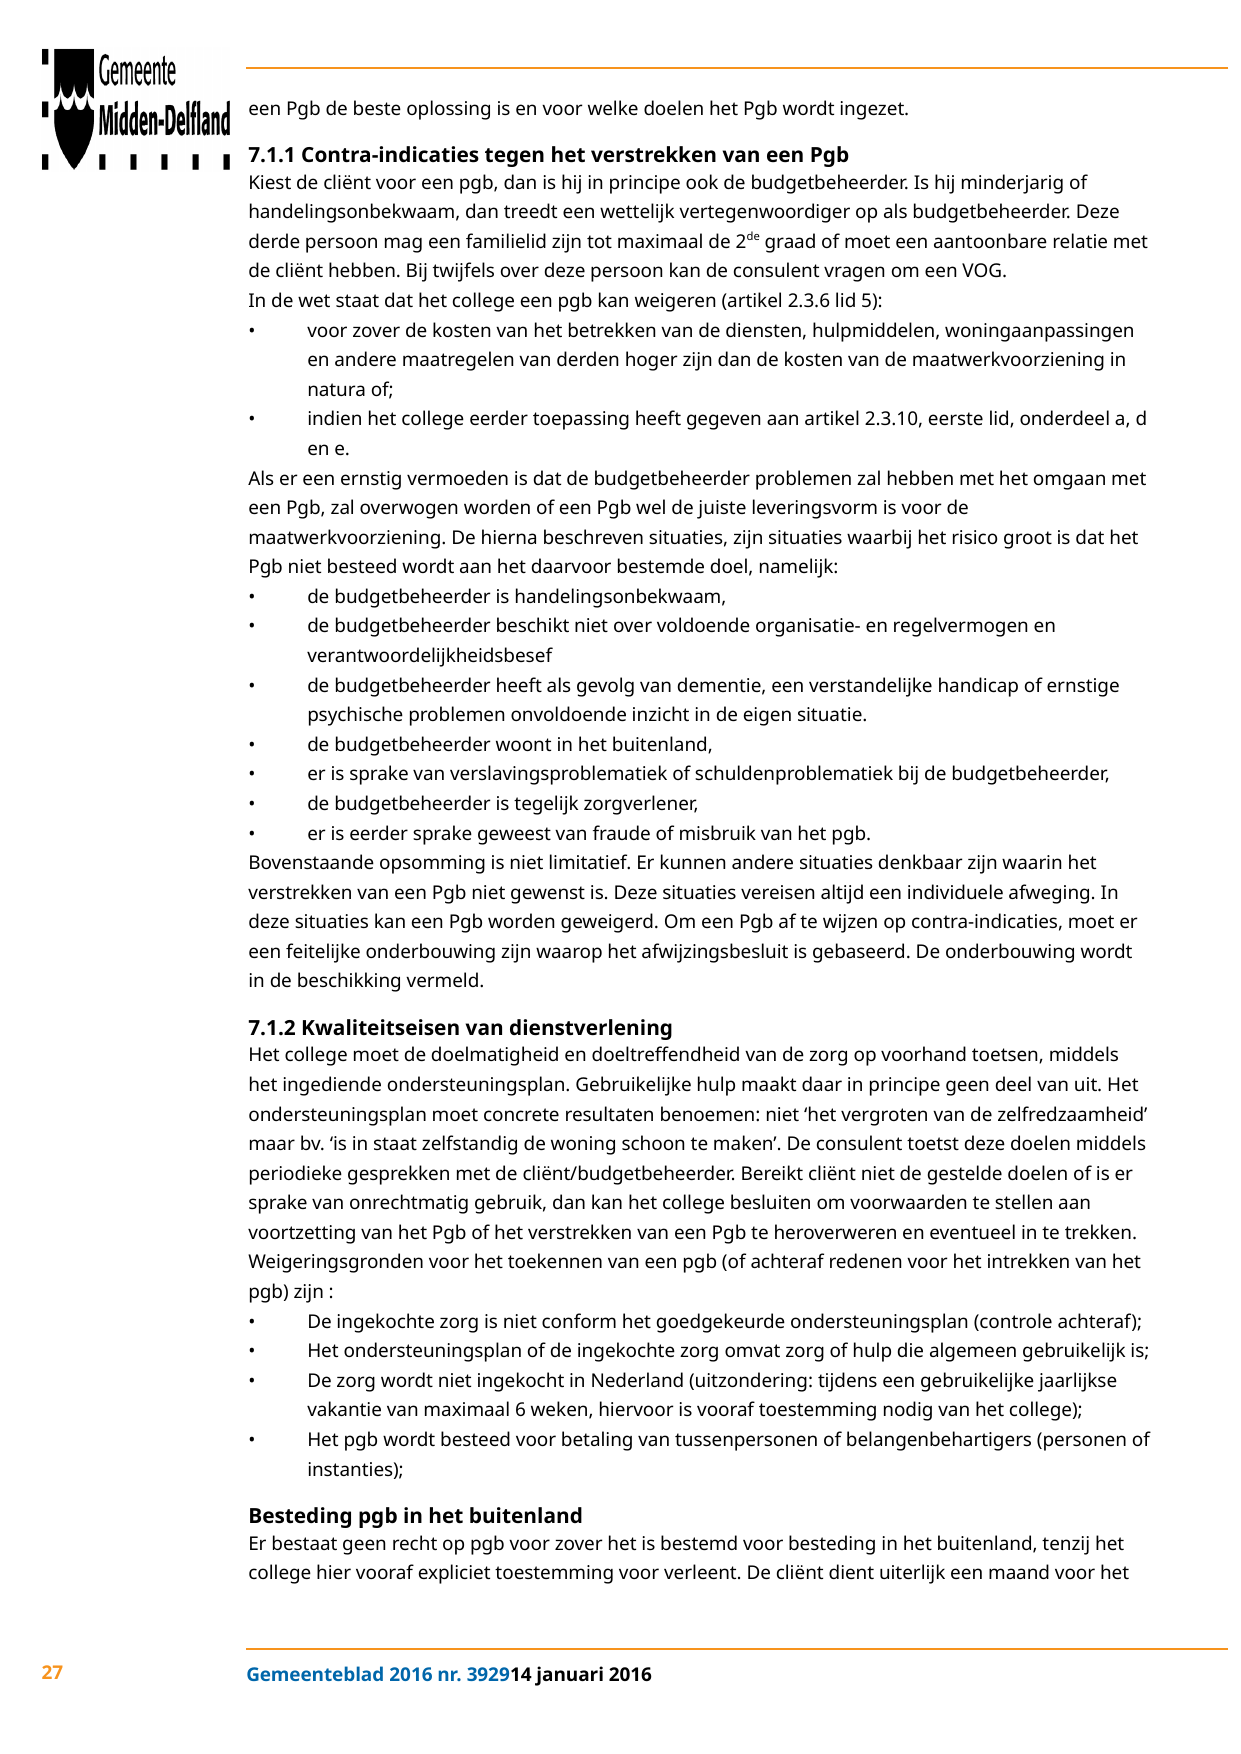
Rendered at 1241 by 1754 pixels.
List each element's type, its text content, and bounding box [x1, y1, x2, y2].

text 7.1.1 Contra-indicaties tegen het verstrekken van een Pgb [248, 140, 1152, 169]
text Als er een ernstig vermoeden is dat de budgetbeheerder problemen zal hebben met het omgaan met een Pgb, zal overwogen worden of een Pgb wel de juiste leveringsvorm is voor de maatwerkvoorziening. De hierna beschreven situaties, zijn situaties waarbij het risico groot is dat het Pgb niet besteed wordt aan het daarvoor bestemde doel, namelijk: [248, 465, 1152, 579]
list de budgetbeheerder is tegelijk zorgverlener, [248, 790, 1152, 816]
list Het pgb wordt besteed voor betaling van tussenpersonen of belangenbehartigers (personen of instanties); [248, 1426, 1152, 1482]
list voor zover de kosten van het betrekken van de diensten, hulpmiddelen, woningaanpassingen en andere maatregelen van derden hoger zijn dan de kosten van de maatwerkvoorziening in natura of; [248, 317, 1152, 402]
list de budgetbeheerder beschikt niet over voldoende organisatie- en regelvermogen en verantwoordelijkheidsbesef [248, 613, 1152, 668]
picture [41, 47, 231, 172]
list er is sprake van verslavingsproblematiek of schuldenproblematiek bij de budgetbeheerder, [248, 761, 1152, 786]
text Kiest de cliënt voor een pgb, dan is hij in principe ook de budgetbeheerder. Is hij minderjarig of handelingsonbekwaam, dan treedt een wettelijk vertegenwoordiger op als budgetbeheerder. Deze derde persoon mag een familielid zijn tot maximaal de 2de graad of moet een aantoonbare relatie met de cliënt hebben. Bij twijfels over deze persoon kan de consulent vragen om een VOG. [248, 169, 1152, 283]
text Weigeringsgronden voor het toekennen van een pgb (of achteraf redenen voor het intrekken van het pgb) zijn : [248, 1249, 1152, 1304]
list de budgetbeheerder woont in het buitenland, [248, 731, 1152, 757]
text 7.1.2 Kwaliteitseisen van dienstverlening [248, 1013, 1152, 1042]
list De zorg wordt niet ingekocht in Nederland (uitzondering: tijdens een gebruikelijke jaarlijkse vakantie van maximaal 6 weken, hiervoor is vooraf toestemming nodig van het college); [248, 1367, 1152, 1422]
text een Pgb de beste oplossing is en voor welke doelen het Pgb wordt ingezet. [248, 95, 1152, 121]
list er is eerder sprake geweest van fraude of misbruik van het pgb. [248, 820, 1152, 845]
text Het college moet de doelmatigheid en doeltreffendheid van de zorg op voorhand toetsen, middels het ingediende ondersteuningsplan. Gebruikelijke hulp maakt daar in principe geen deel van uit. Het ondersteuningsplan moet concrete resultaten benoemen: niet ‘het vergroten van de zelfredzaamheid’ maar bv. ‘is in staat zelfstandig de woning schoon te maken’. De consulent toetst deze doelen middels periodieke gesprekken met de cliënt/budgetbeheerder. Bereikt cliënt niet de gestelde doelen of is er sprake van onrechtmatig gebruik, dan kan het college besluiten om voorwaarden te stellen aan voortzetting van het Pgb of het verstrekken van een Pgb te heroverweren en eventueel in te trekken. [248, 1042, 1152, 1245]
list Het ondersteuningsplan of de ingekochte zorg omvat zorg of hulp die algemeen gebruikelijk is; [248, 1337, 1152, 1363]
list de budgetbeheerder is handelingsonbekwaam, [248, 583, 1152, 609]
text In de wet staat dat het college een pgb kan weigeren (artikel 2.3.6 lid 5): [248, 287, 1152, 313]
text Bovenstaande opsomming is niet limitatief. Er kunnen andere situaties denkbaar zijn waarin het verstrekken van een Pgb niet gewenst is. Deze situaties vereisen altijd een individuele afweging. In deze situaties kan een Pgb worden geweigerd. Om een Pgb af te wijzen op contra-indicaties, moet er een feitelijke onderbouwing zijn waarop het afwijzingsbesluit is gebaseerd. De onderbouwing wordt in de beschikking vermeld. [248, 849, 1152, 993]
text Er bestaat geen recht op pgb voor zover het is bestemd voor besteding in het buitenland, tenzij het college hier vooraf expliciet toestemming voor verleent. De cliënt dient uiterlijk een maand voor het [248, 1530, 1152, 1585]
text Besteding pgb in het buitenland [248, 1501, 1152, 1530]
list indien het college eerder toepassing heeft gegeven aan artikel 2.3.10, eerste lid, onderdeel a, d en e. [248, 406, 1152, 461]
list de budgetbeheerder heeft als gevolg van dementie, een verstandelijke handicap of ernstige psychische problemen onvoldoende inzicht in de eigen situatie. [248, 672, 1152, 727]
list De ingekochte zorg is niet conform het goedgekeurde ondersteuningsplan (controle achteraf); [248, 1308, 1152, 1334]
